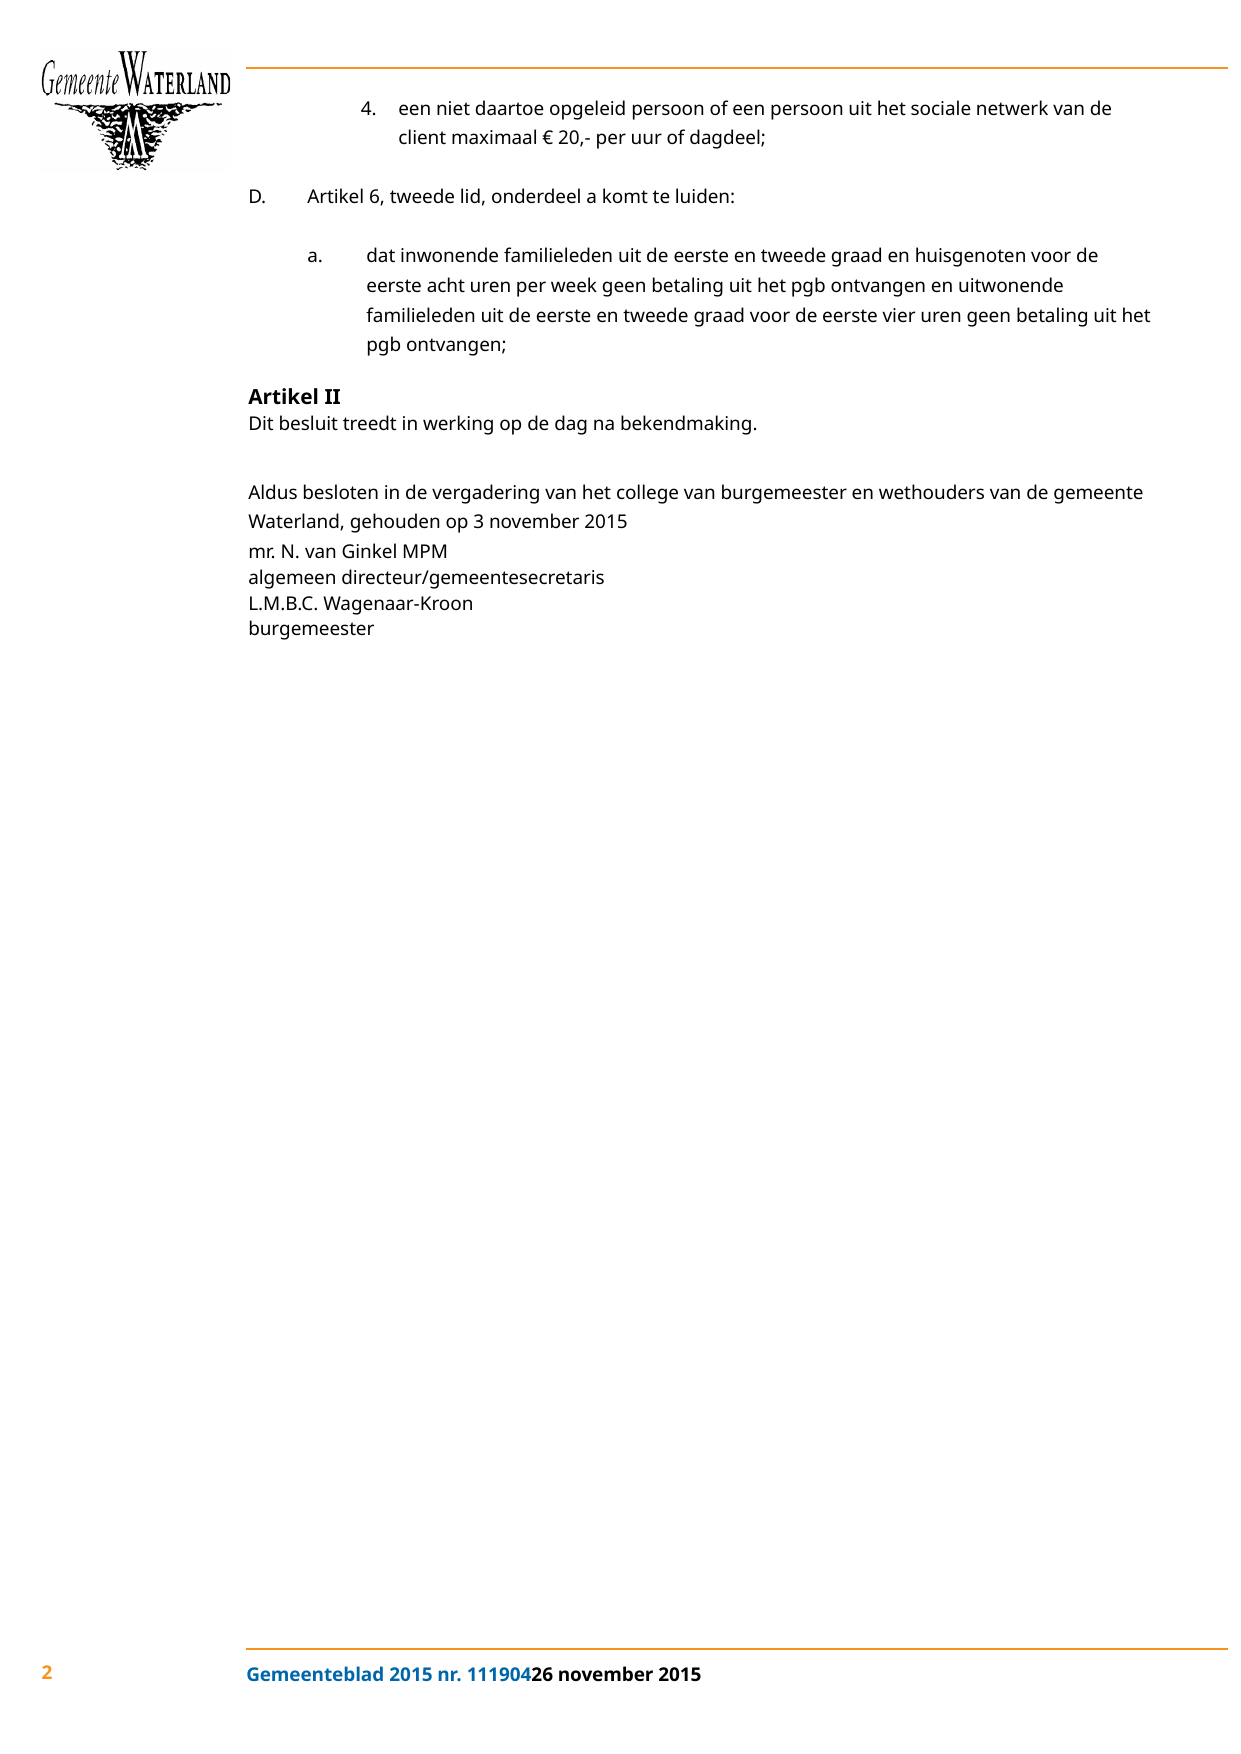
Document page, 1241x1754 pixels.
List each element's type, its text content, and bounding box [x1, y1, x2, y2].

list Artikel 6, tweede lid, onderdeel a komt te luiden: [248, 183, 1152, 209]
text Artikel II [248, 382, 1152, 410]
picture [41, 47, 231, 172]
list een niet daartoe opgeleid persoon of een persoon uit het sociale netwerk van de client maximaal € 20,- per uur of dagdeel; [361, 95, 1152, 150]
text Dit besluit treedt in werking op de dag na bekendmaking. [248, 410, 1152, 436]
text Aldus besloten in de vergadering van het college van burgemeester en wethouders van de gemeente Waterland, gehouden op 3 november 2015 [248, 479, 1152, 534]
list dat inwonende familieleden uit de eerste en tweede graad en huisgenoten voor de eerste acht uren per week geen betaling uit het pgb ontvangen en uitwonende familieleden uit de eerste en tweede graad voor de eerste vier uren geen betaling uit het pgb ontvangen; [307, 243, 1152, 357]
text L.M.B.C. Wagenaar-Kroon [248, 590, 1152, 616]
text algemeen directeur/gemeentesecretaris [248, 564, 1152, 590]
text mr. N. van Ginkel MPM [248, 538, 1152, 564]
text burgemeester [248, 616, 1152, 641]
